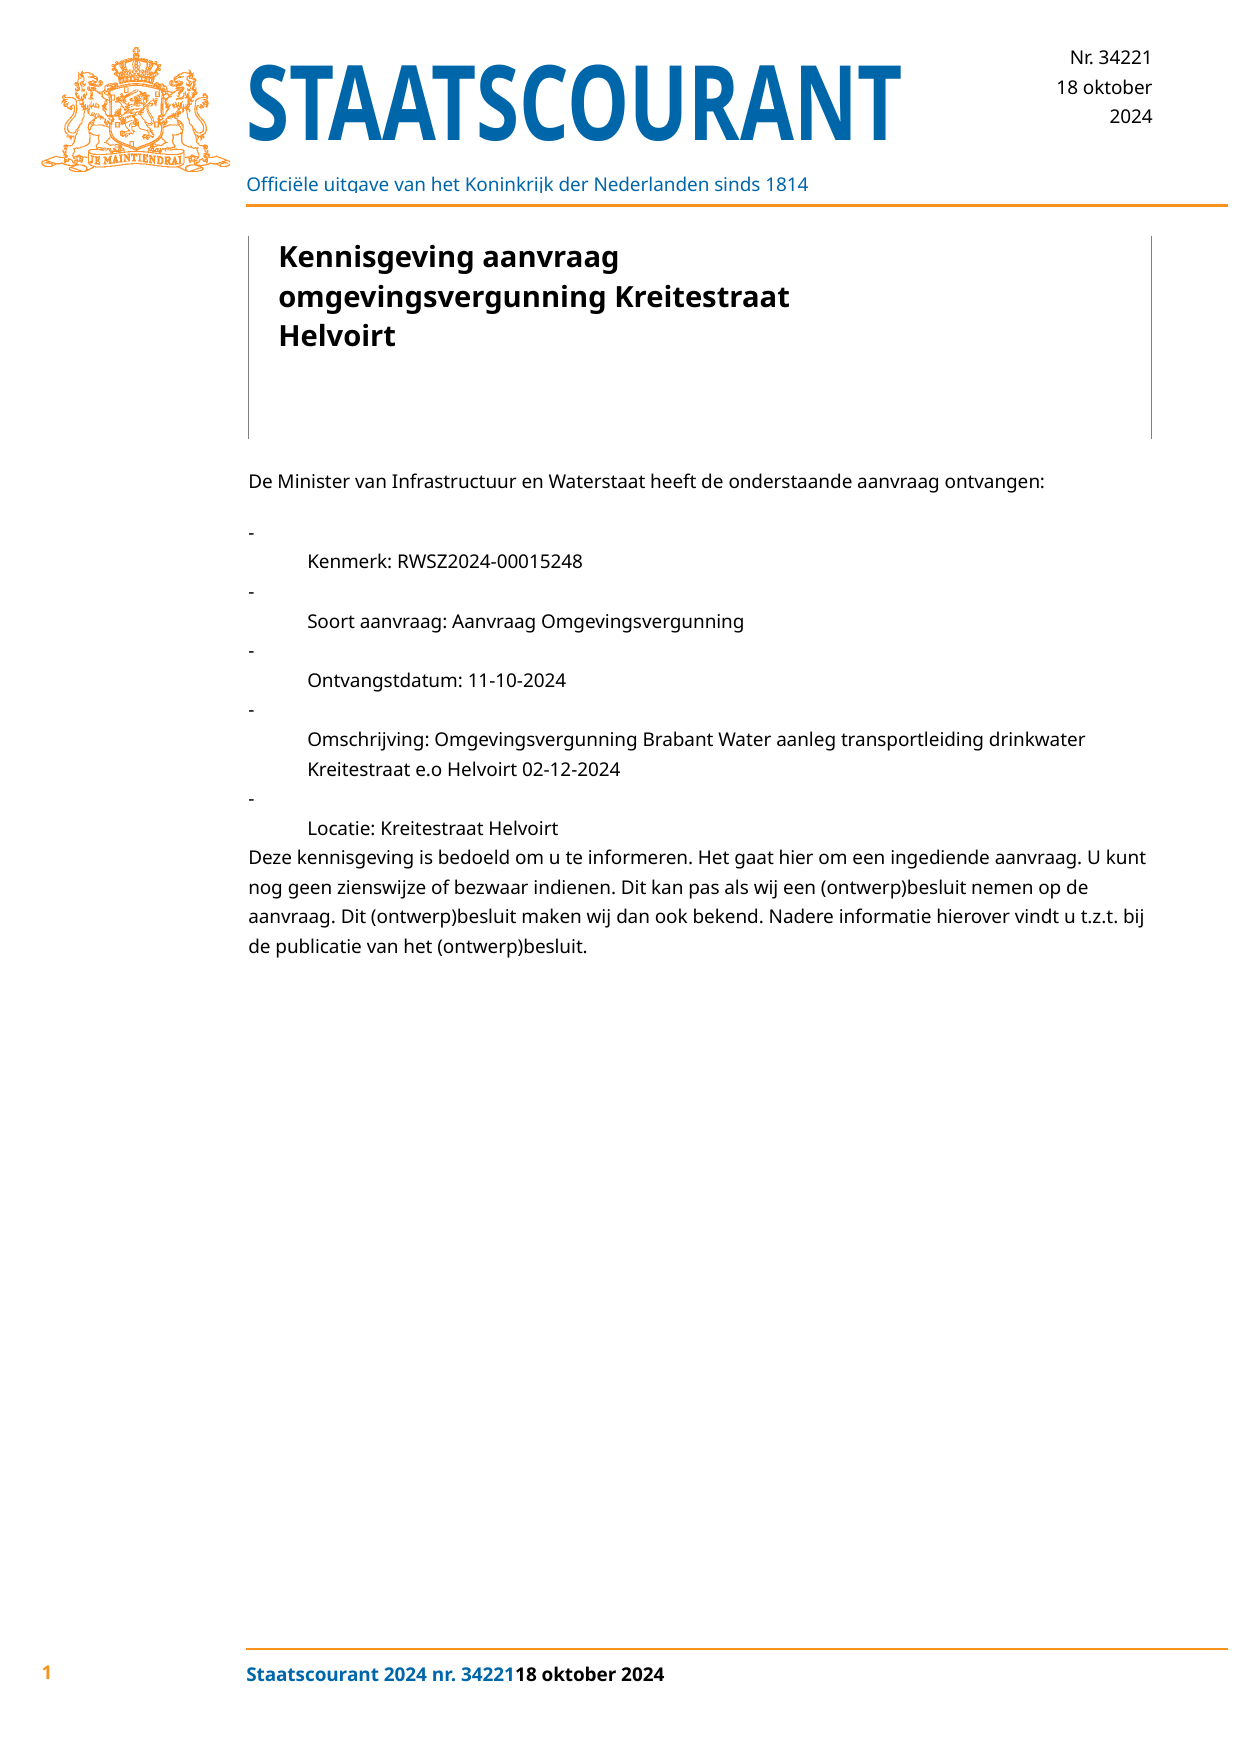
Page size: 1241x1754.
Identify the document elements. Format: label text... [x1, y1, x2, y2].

table_header Kennisgeving aanvraag omgevingsvergunning Kreitestraat Helvoirt [249, 236, 850, 439]
table_header [1090, 236, 1151, 413]
text Deze kennisgeving is bedoeld om u te informeren. Het gaat hier om een ingediende aanvraag. U kunt nog geen zienswijze of bezwaar indienen. Dit kan pas als wij een (ontwerp)besluit nemen op de aanvraag. Dit (ontwerp)besluit maken wij dan ook bekend. Nadere informatie hierover vindt u t.z.t. bij de publicatie van het (ontwerp)besluit. [248, 844, 1152, 959]
table_header [850, 236, 912, 413]
list Ontvangstdatum: 11-10-2024 [248, 667, 1152, 693]
table_header [850, 414, 1151, 439]
list Omschrijving: Omgevingsvergunning Brabant Water aanleg transportleiding drinkwater Kreitestraat e.o Helvoirt 02-12-2024 [248, 726, 1152, 781]
picture [912, 236, 1090, 414]
text De Minister van Infrastructuur en Waterstaat heeft de onderstaande aanvraag ontvangen: [248, 469, 1152, 494]
list Locatie: Kreitestraat Helvoirt [248, 815, 1152, 841]
list Kenmerk: RWSZ2024-00015248 [248, 549, 1152, 574]
list Soort aanvraag: Aanvraag Omgevingsvergunning [248, 608, 1152, 633]
picture [41, 47, 231, 172]
